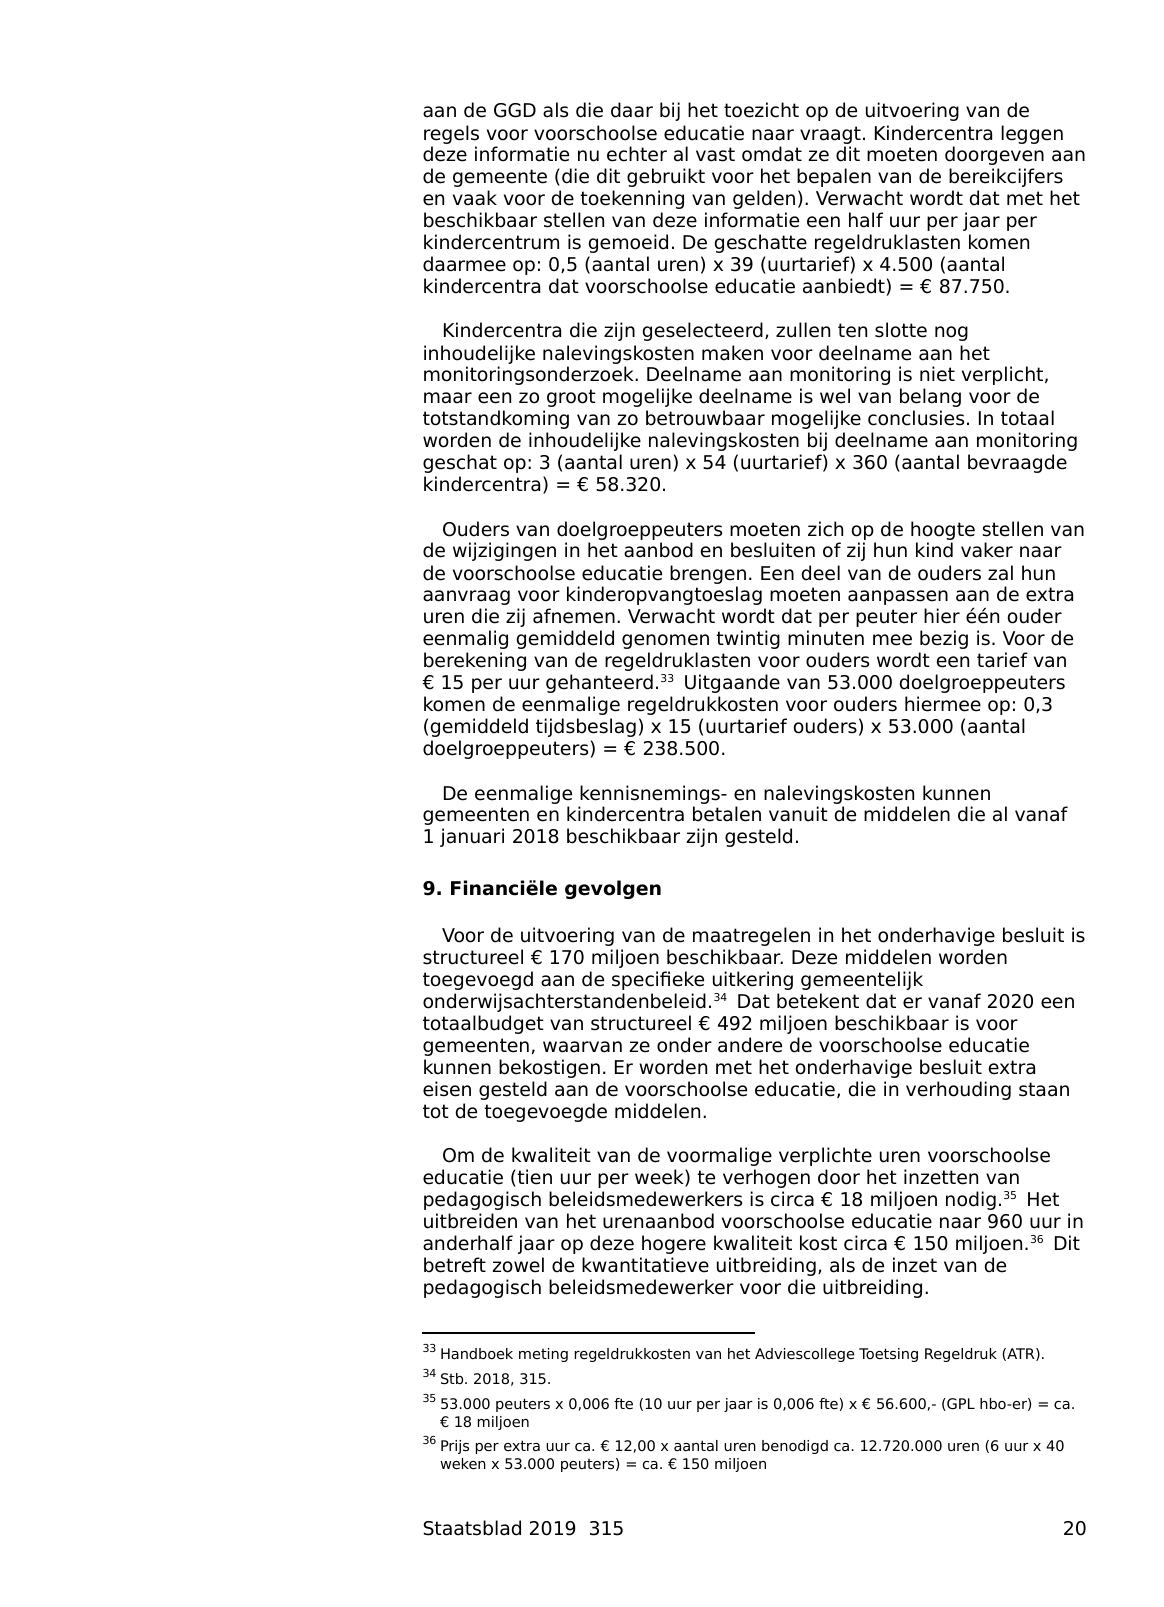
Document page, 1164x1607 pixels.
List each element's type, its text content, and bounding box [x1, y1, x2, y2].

text Om de kwaliteit van de voormalige verplichte uren voorschoolse educatie (tien uur per week) te verhogen door het inzetten van pedagogisch beleidsmedewerkers is circa € 18 miljoen nodig. Het uitbreiden van het urenaanbod voorschoolse educatie naar 960 uur in anderhalf jaar op deze hogere kwaliteit kost circa € 150 miljoen. Dit betreft zowel de kwantitatieve uitbreiding, als de inzet van de pedagogisch beleidsmedewerker voor die uitbreiding. [422, 1145, 1087, 1299]
text Ouders van doelgroeppeuters moeten zich op de hoogte stellen van de wijzigingen in het aanbod en besluiten of zij hun kind vaker naar de voorschoolse educatie brengen. Een deel van de ouders zal hun aanvraag voor kinderopvangtoeslag moeten aanpassen aan de extra uren die zij afnemen. Verwacht wordt dat per peuter hier één ouder eenmalig gemiddeld genomen twintig minuten mee bezig is. Voor de berekening van de regeldruklasten voor ouders wordt een tarief van € 15 per uur gehanteerd. Uitgaande van 53.000 doelgroeppeuters komen de eenmalige regeldrukkosten voor ouders hiermee op: 0,3 (gemiddeld tijdsbeslag) x 15 (uurtarief ouders) x 53.000 (aantal doelgroeppeuters) = € 238.500. [422, 518, 1087, 760]
text Handboek meting regeldrukkosten van het Adviescollege Toetsing Regeldruk (ATR). [422, 1342, 1087, 1364]
text Stb. 2018, 315. [422, 1367, 1087, 1389]
text De eenmalige kennisnemings- en nalevingskosten kunnen gemeenten en kindercentra betalen vanuit de middelen die al vanaf 1 januari 2018 beschikbaar zijn gesteld. [422, 782, 1087, 848]
text 53.000 peuters x 0,006 fte (10 uur per jaar is 0,006 fte) x € 56.600,- (GPL hbo-er) = ca. € 18 miljoen [422, 1392, 1087, 1431]
text Kindercentra die zijn geselecteerd, zullen ten slotte nog inhoudelijke nalevingskosten maken voor deelname aan het monitoringsonderzoek. Deelname aan monitoring is niet verplicht, maar een zo groot mogelijke deelname is wel van belang voor de totstandkoming van zo betrouwbaar mogelijke conclusies. In totaal worden de inhoudelijke nalevingskosten bij deelname aan monitoring geschat op: 3 (aantal uren) x 54 (uurtarief) x 360 (aantal bevraagde kindercentra) = € 58.320. [422, 320, 1087, 496]
text aan de GGD als die daar bij het toezicht op de uitvoering van de regels voor voorschoolse educatie naar vraagt. Kindercentra leggen deze informatie nu echter al vast omdat ze dit moeten doorgeven aan de gemeente (die dit gebruikt voor het bepalen van de bereikcijfers en vaak voor de toekenning van gelden). Verwacht wordt dat met het beschikbaar stellen van deze informatie een half uur per jaar per kindercentrum is gemoeid. De geschatte regeldruklasten komen daarmee op: 0,5 (aantal uren) x 39 (uurtarief) x 4.500 (aantal kindercentra dat voorschoolse educatie aanbiedt) = € 87.750. [422, 100, 1087, 298]
text Voor de uitvoering van de maatregelen in het onderhavige besluit is structureel € 170 miljoen beschikbaar. Deze middelen worden toegevoegd aan de specifieke uitkering gemeentelijk onderwijsachterstandenbeleid. Dat betekent dat er vanaf 2020 een totaalbudget van structureel € 492 miljoen beschikbaar is voor gemeenten, waarvan ze onder andere de voorschoolse educatie kunnen bekostigen. Er worden met het onderhavige besluit extra eisen gesteld aan de voorschoolse educatie, die in verhouding staan tot de toegevoegde middelen. [422, 925, 1087, 1123]
subtitle 9. Financiële gevolgen [422, 878, 1087, 900]
text Prijs per extra uur ca. € 12,00 x aantal uren benodigd ca. 12.720.000 uren (6 uur x 40 weken x 53.000 peuters) = ca. € 150 miljoen [422, 1434, 1087, 1473]
